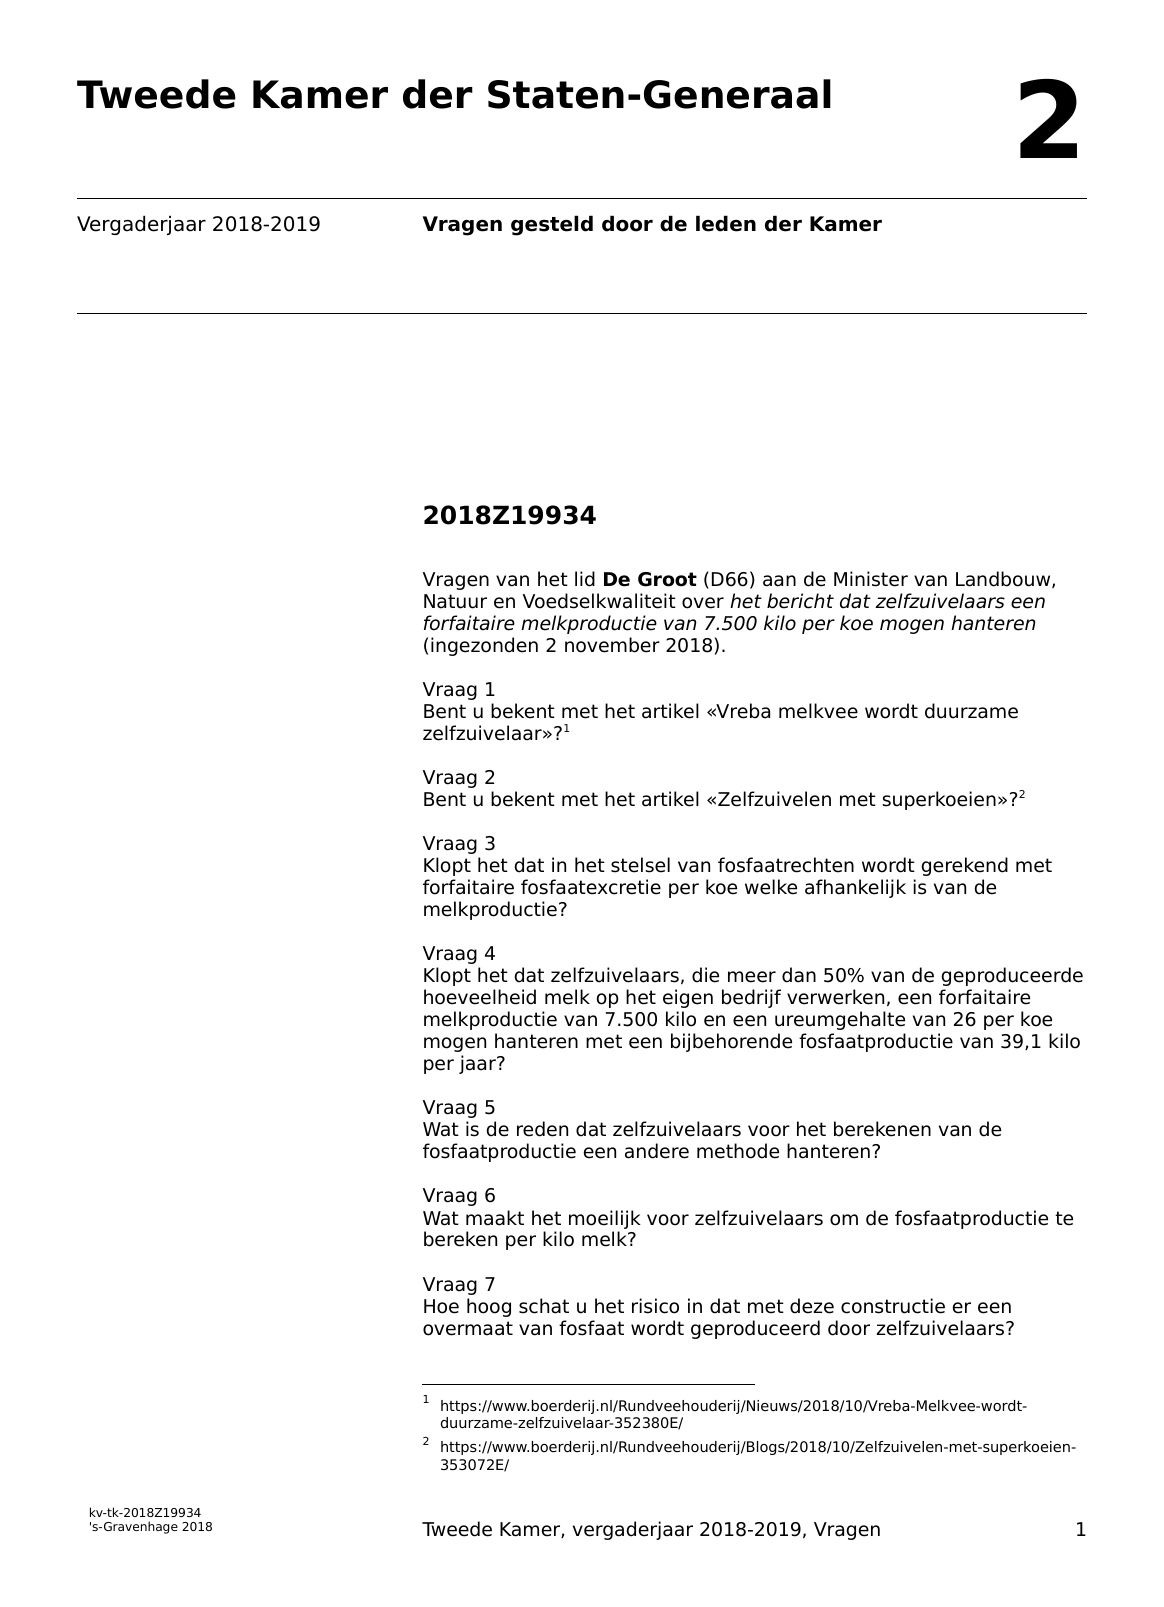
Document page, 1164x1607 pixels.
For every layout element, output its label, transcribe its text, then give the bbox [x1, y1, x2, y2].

text Vraag 7 [422, 1273, 1087, 1296]
text Vraag 1 [422, 679, 1087, 701]
text 2018Z19934 [422, 501, 1087, 531]
text Bent u bekent met het artikel «Vreba melkvee wordt duurzame zelfzuivelaar»? [422, 701, 1087, 745]
table_cell Vergaderjaar 2018-2019 [77, 199, 422, 313]
text Bent u bekent met het artikel «Zelfzuivelen met superkoeien»? [422, 789, 1087, 811]
text Klopt het dat in het stelsel van fosfaatrechten wordt gerekend met forfaitaire fosfaatexcretie per koe welke afhankelijk is van de melkproductie? [422, 855, 1087, 921]
text 's-Gravenhage 2018 [88, 1520, 323, 1534]
text Vraag 5 [422, 1097, 1087, 1119]
text https://www.boerderij.nl/Rundveehouderij/Blogs/2018/10/Zelfzuivelen-met-superkoeien-353072E/ [422, 1435, 1087, 1474]
text Hoe hoog schat u het risico in dat met deze constructie er een overmaat van fosfaat wordt geproduceerd door zelfzuivelaars? [422, 1296, 1087, 1339]
text https://www.boerderij.nl/Rundveehouderij/Nieuws/2018/10/Vreba-Melkvee-wordt-duurzame-zelfzuivelaar-352380E/ [422, 1393, 1087, 1432]
table_cell Vragen gesteld door de leden der Kamer [422, 199, 1087, 313]
text Vraag 2 [422, 767, 1087, 789]
text Vraag 3 [422, 833, 1087, 855]
text Vraag 4 [422, 943, 1087, 965]
text Klopt het dat zelfzuivelaars, die meer dan 50% van de geproduceerde hoeveelheid melk op het eigen bedrijf verwerken, een forfaitaire melkproductie van 7.500 kilo en een ureumgehalte van 26 per koe mogen hanteren met een bijbehorende fosfaatproductie van 39,1 kilo per jaar? [422, 965, 1087, 1075]
text Wat maakt het moeilijk voor zelfzuivelaars om de fosfaatproductie te bereken per kilo melk? [422, 1207, 1087, 1251]
table_header Tweede Kamer der Staten-Generaal [77, 59, 886, 198]
text Wat is de reden dat zelfzuivelaars voor het berekenen van de fosfaatproductie een andere methode hanteren? [422, 1119, 1087, 1163]
text Vraag 6 [422, 1185, 1087, 1207]
table_header 2 [886, 59, 1087, 198]
text Vragen van het lid De Groot (D66) aan de Minister van Landbouw, Natuur en Voedselkwaliteit over het bericht dat zelfzuivelaars een forfaitaire melkproductie van 7.500 kilo per koe mogen hanteren (ingezonden 2 november 2018). [422, 569, 1087, 657]
text kv-tk-2018Z19934 [88, 1506, 323, 1520]
